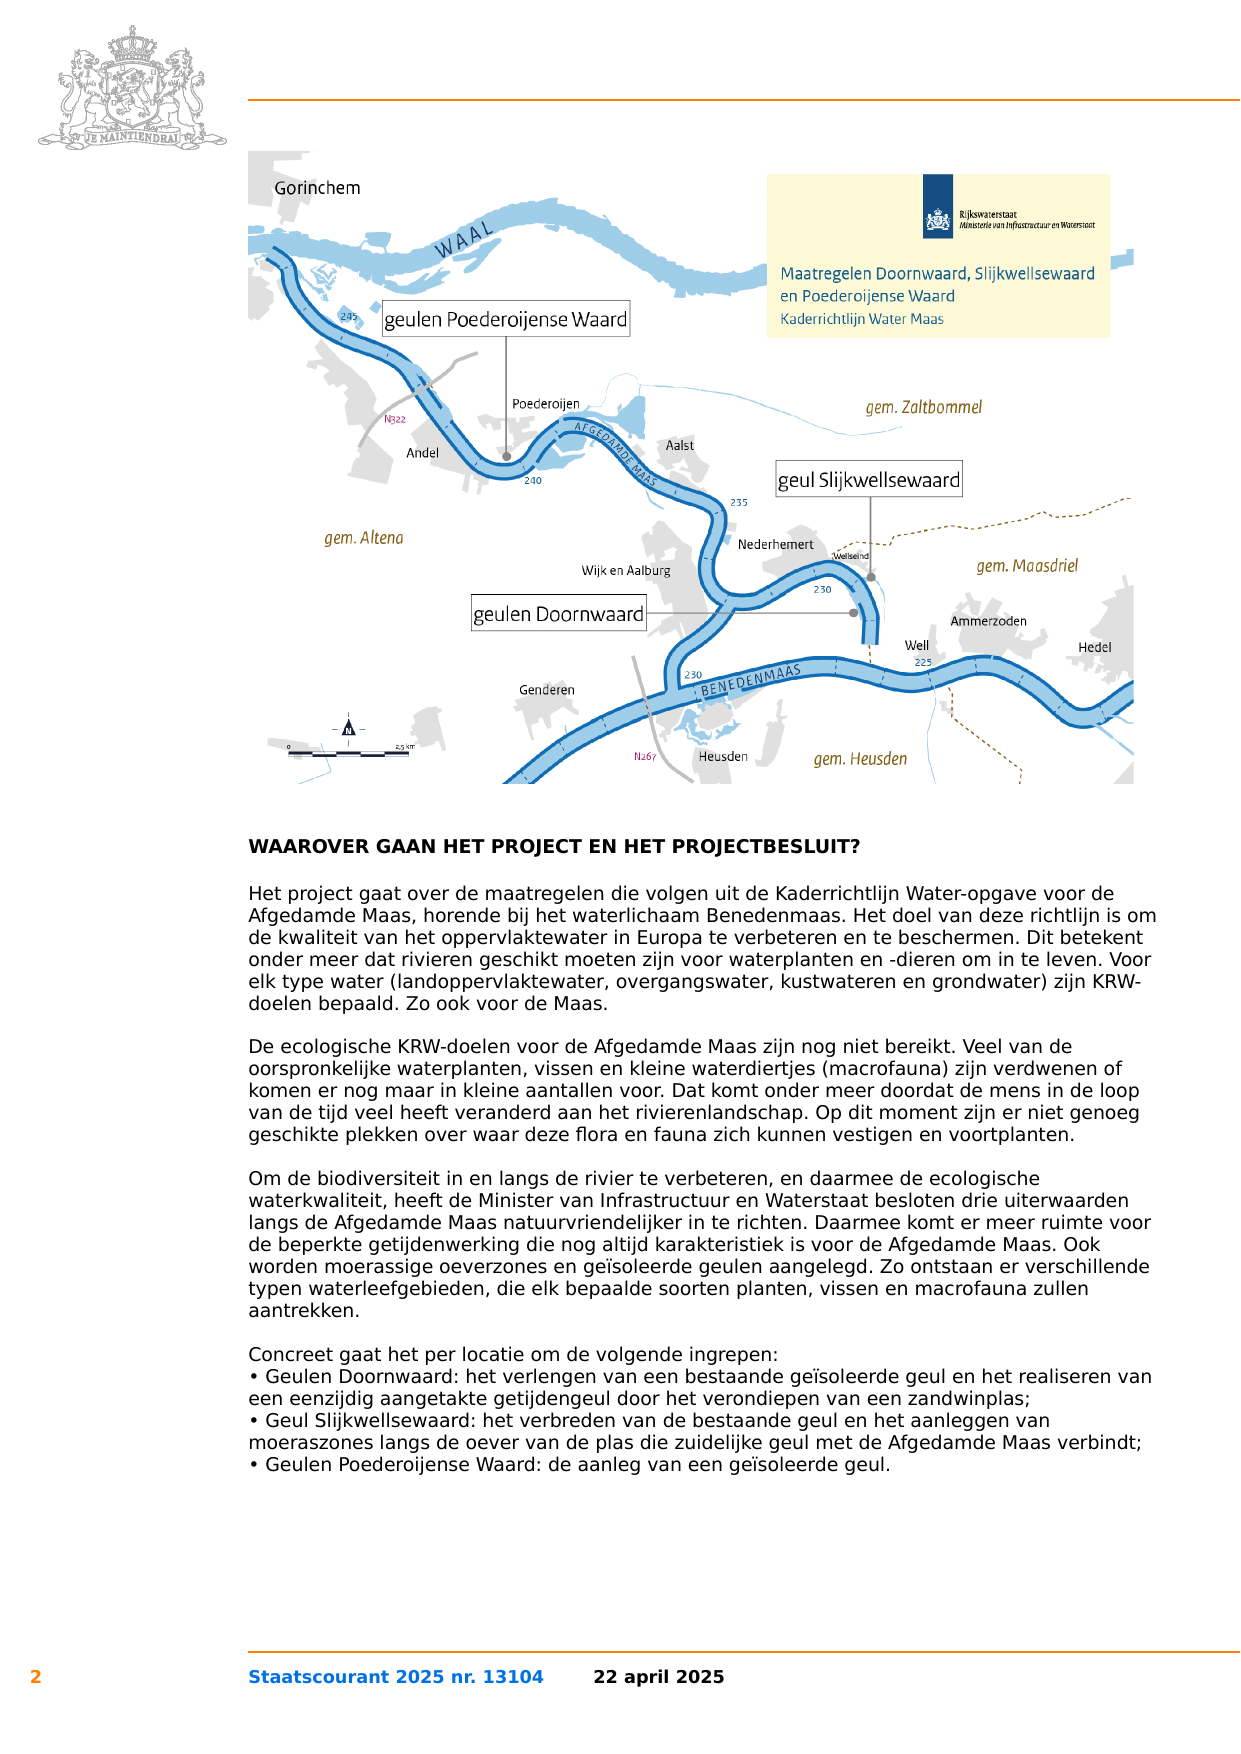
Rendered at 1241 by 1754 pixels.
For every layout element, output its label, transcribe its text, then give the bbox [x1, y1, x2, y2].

text Om de biodiversiteit in en langs de rivier te verbeteren, en daarmee de ecologische waterkwaliteit, heeft de Minister van Infrastructuur en Waterstaat besloten drie uiterwaarden langs de Afgedamde Maas natuurvriendelijker in te richten. Daarmee komt er meer ruimte voor de beperkte getijdenwerking die nog altijd karakteristiek is voor de Afgedamde Maas. Ook worden moerassige oeverzones en geïsoleerde geulen aangelegd. Zo ontstaan er verschillende typen waterleefgebieden, die elk bepaalde soorten planten, vissen en macrofauna zullen aantrekken. [248, 1168, 1163, 1322]
text Het project gaat over de maatregelen die volgen uit de Kaderrichtlijn Water-opgave voor de Afgedamde Maas, horende bij het waterlichaam Benedenmaas. Het doel van deze richtlijn is om de kwaliteit van het oppervlaktewater in Europa te verbeteren en te beschermen. Dit betekent onder meer dat rivieren geschikt moeten zijn voor waterplanten en -dieren om in te leven. Voor elk type water (landoppervlaktewater, overgangswater, kustwateren en grondwater) zijn KRW-doelen bepaald. Zo ook voor de Maas. [248, 883, 1163, 1014]
subtitle WAAROVER GAAN HET PROJECT EN HET PROJECTBESLUIT? [248, 836, 1163, 858]
text De ecologische KRW-doelen voor de Afgedamde Maas zijn nog niet bereikt. Veel van de oorspronkelijke waterplanten, vissen en kleine waterdiertjes (macrofauna) zijn verdwenen of komen er nog maar in kleine aantallen voor. Dat komt onder meer doordat de mens in de loop van de tijd veel heeft veranderd aan het rivierenlandschap. Op dit moment zijn er niet genoeg geschikte plekken over waar deze flora en fauna zich kunnen vestigen en voortplanten. [248, 1036, 1163, 1146]
text • Geul Slijkwellsewaard: het verbreden van de bestaande geul en het aanleggen van moeraszones langs de oever van de plas die zuidelijke geul met de Afgedamde Maas verbindt; [248, 1410, 1163, 1454]
picture [248, 151, 1134, 784]
picture [38, 25, 227, 150]
text • Geulen Doornwaard: het verlengen van een bestaande geïsoleerde geul en het realiseren van een eenzijdig aangetakte getijdengeul door het verondiepen van een zandwinplas; [248, 1366, 1163, 1410]
text Concreet gaat het per locatie om de volgende ingrepen: [248, 1344, 1163, 1366]
text • Geulen Poederoijense Waard: de aanleg van een geïsoleerde geul. [248, 1454, 1163, 1476]
